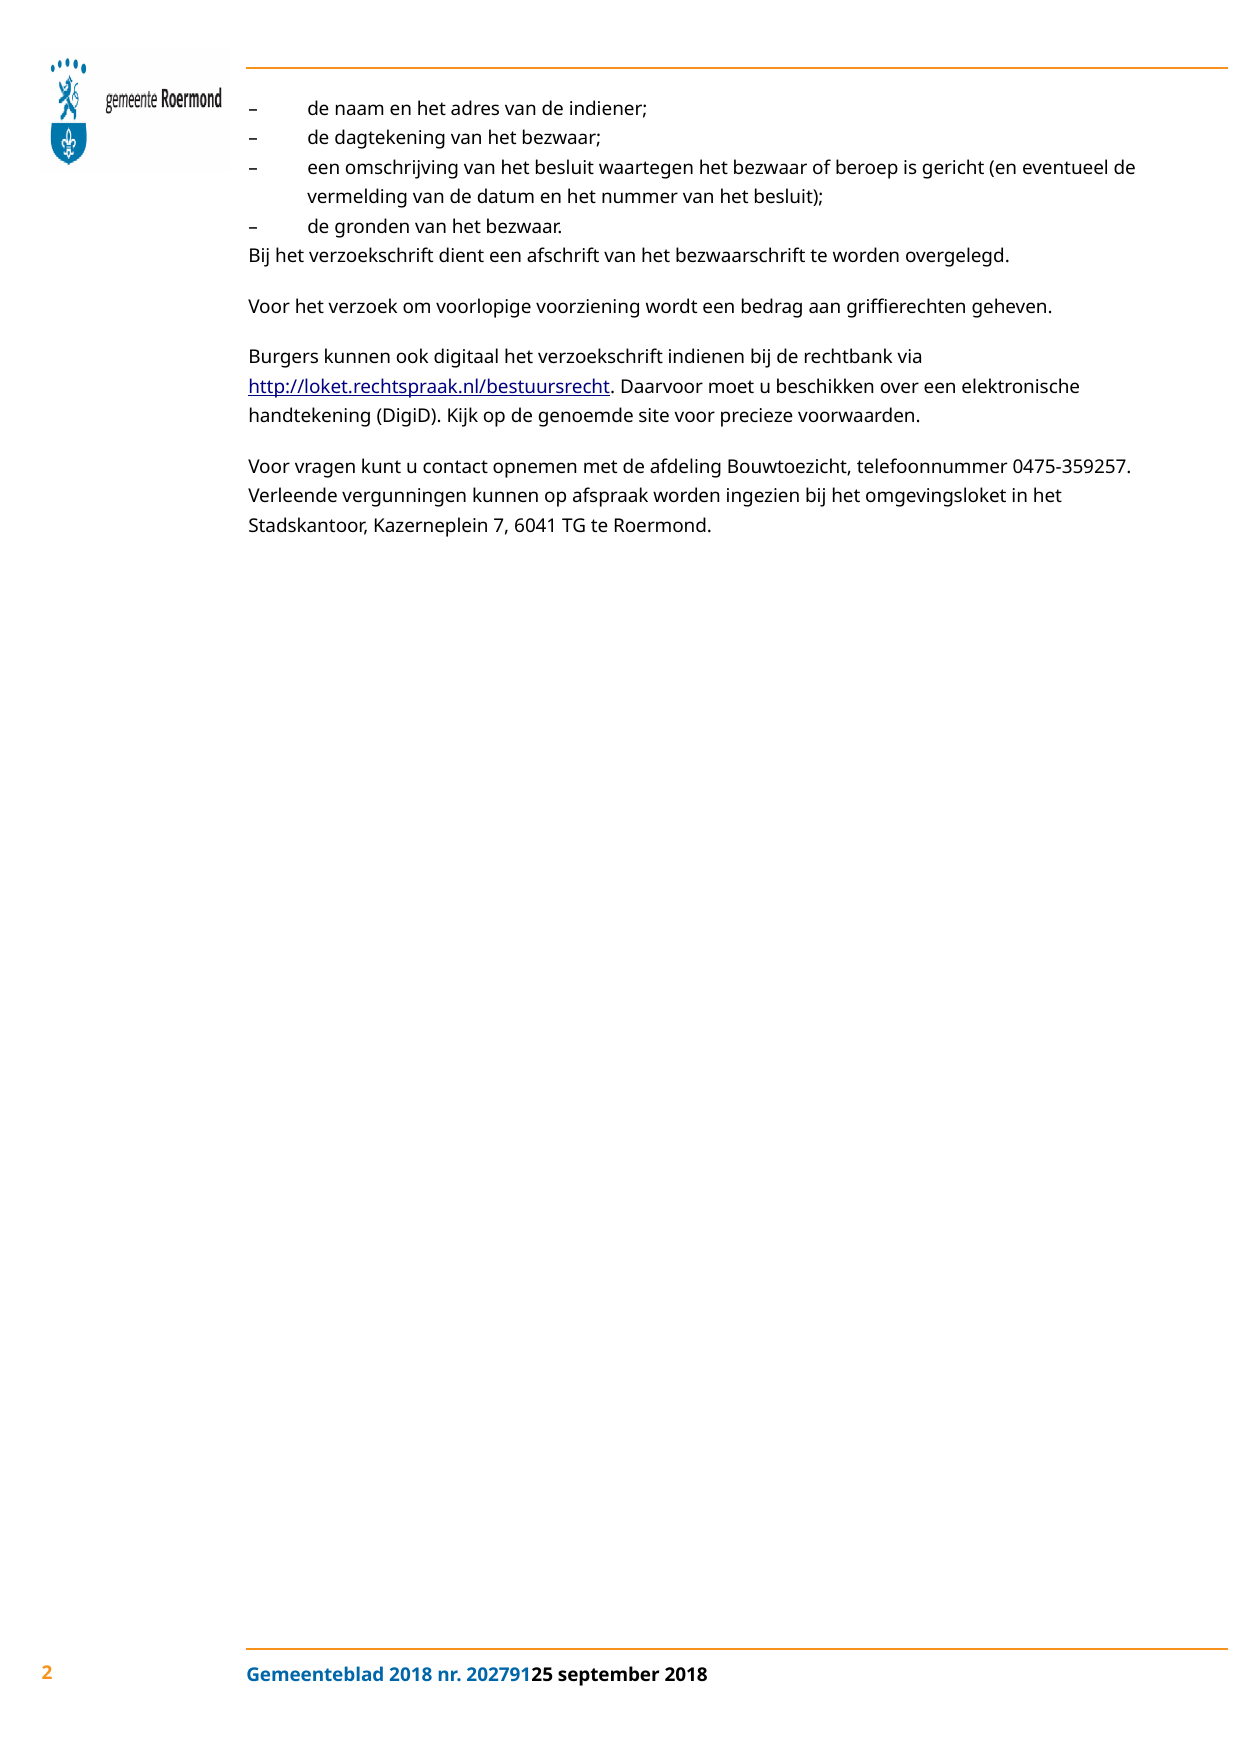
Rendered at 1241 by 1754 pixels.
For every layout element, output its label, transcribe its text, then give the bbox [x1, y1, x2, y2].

list de gronden van het bezwaar. [248, 213, 1152, 239]
text Burgers kunnen ook digitaal het verzoekschrift indienen bij de rechtbank via http://loket.rechtspraak.nl/bestuursrecht. Daarvoor moet u beschikken over een elektronische handtekening (DigiD). Kijk op de genoemde site voor precieze voorwaarden. [248, 343, 1152, 428]
list een omschrijving van het besluit waartegen het bezwaar of beroep is gericht (en eventueel de vermelding van de datum en het nummer van het besluit); [248, 154, 1152, 209]
picture [41, 47, 231, 172]
text Bij het verzoekschrift dient een afschrift van het bezwaarschrift te worden overgelegd. [248, 243, 1152, 268]
text Voor het verzoek om voorlopige voorziening wordt een bedrag aan griffierechten geheven. [248, 293, 1152, 319]
text Voor vragen kunt u contact opnemen met de afdeling Bouwtoezicht, telefoonnummer 0475-359257. Verleende vergunningen kunnen op afspraak worden ingezien bij het omgevingsloket in het Stadskantoor, Kazerneplein 7, 6041 TG te Roermond. [248, 453, 1152, 538]
list de dagtekening van het bezwaar; [248, 124, 1152, 150]
list de naam en het adres van de indiener; [248, 95, 1152, 121]
